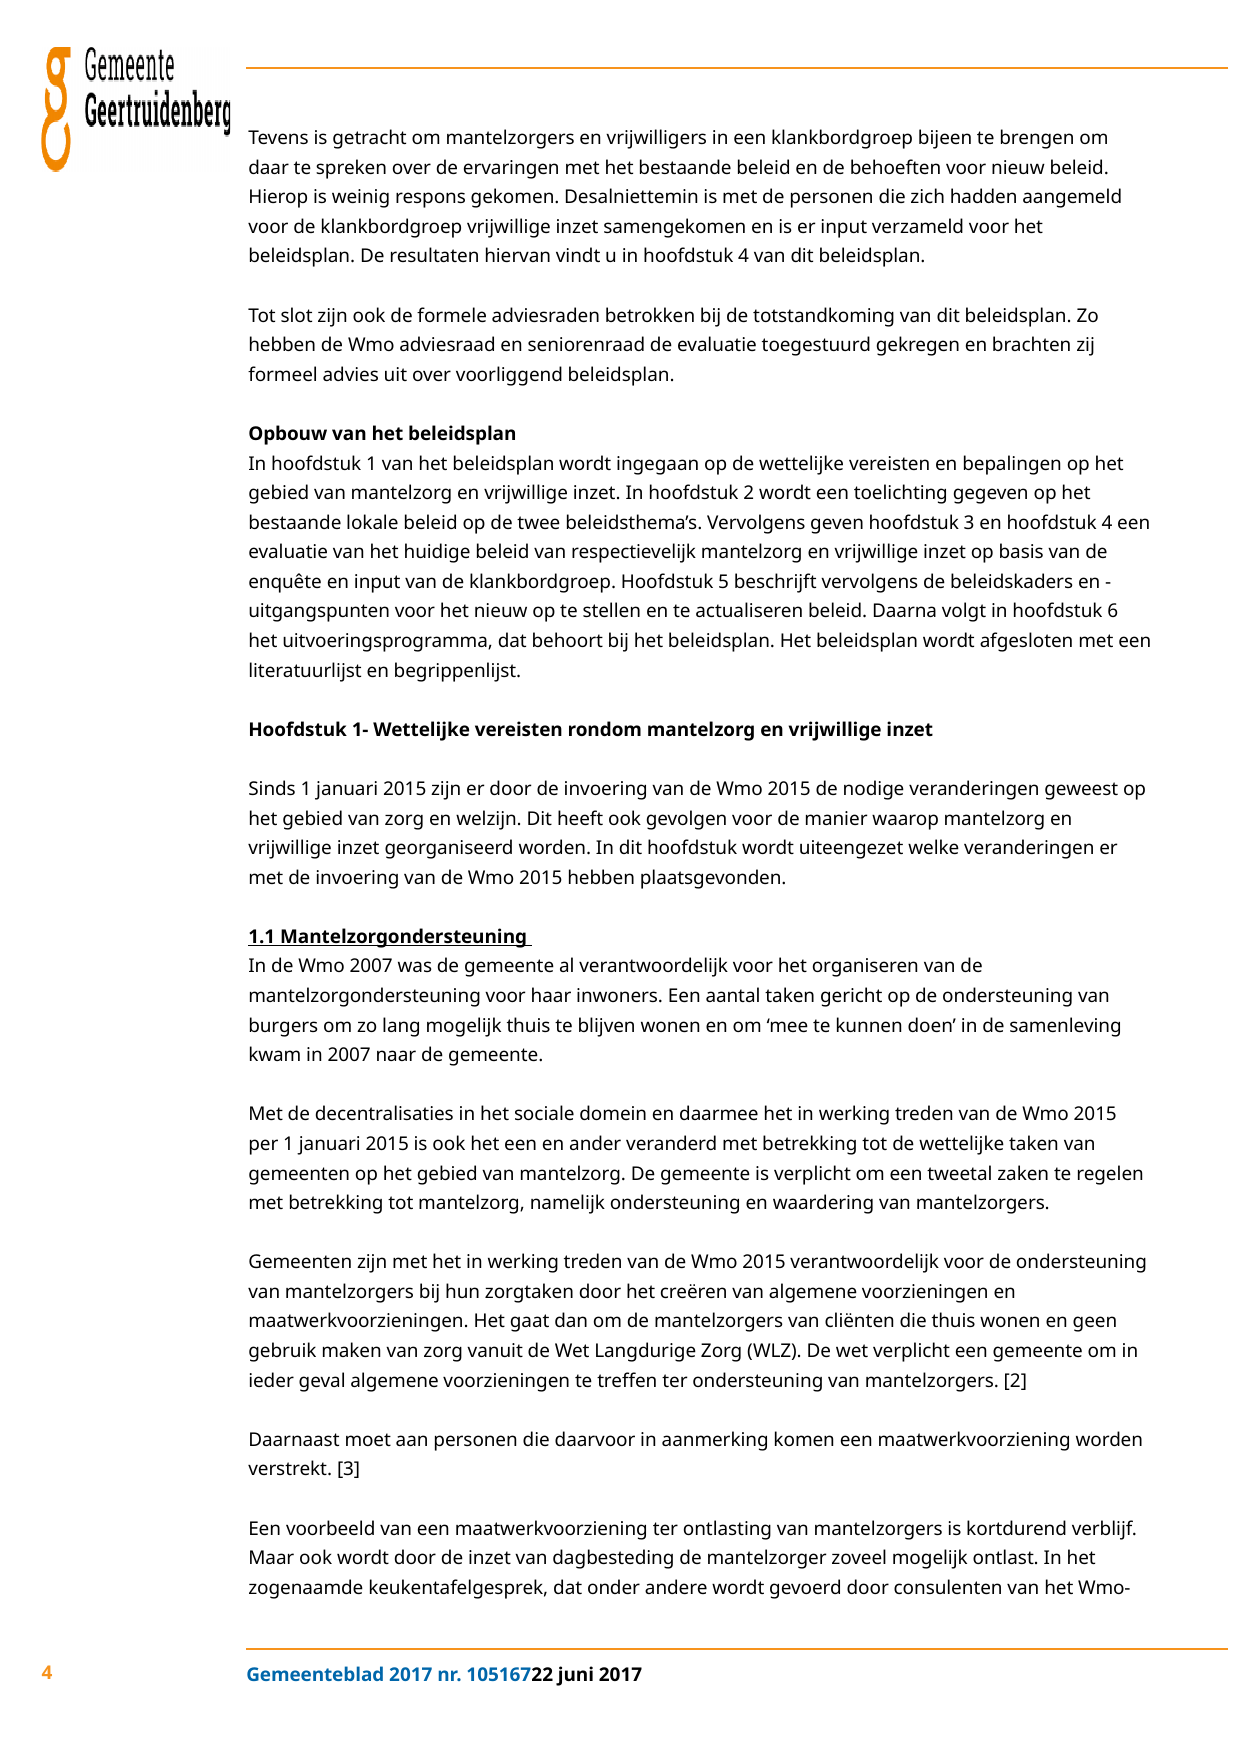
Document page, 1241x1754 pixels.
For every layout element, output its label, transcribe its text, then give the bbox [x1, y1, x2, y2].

text Hoofdstuk 1- Wettelijke vereisten rondom mantelzorg en vrijwillige inzet [248, 716, 1152, 742]
text Tevens is getracht om mantelzorgers en vrijwilligers in een klankbordgroep bijeen te brengen om daar te spreken over de ervaringen met het bestaande beleid en de behoeften voor nieuw beleid. Hierop is weinig respons gekomen. Desalniettemin is met de personen die zich hadden aangemeld voor de klankbordgroep vrijwillige inzet samengekomen en is er input verzameld voor het beleidsplan. De resultaten hiervan vindt u in hoofdstuk 4 van dit beleidsplan. [248, 124, 1152, 268]
text In de Wmo 2007 was de gemeente al verantwoordelijk voor het organiseren van de mantelzorgondersteuning voor haar inwoners. Een aantal taken gericht op de ondersteuning van burgers om zo lang mogelijk thuis te blijven wonen en om ‘mee te kunnen doen’ in de samenleving kwam in 2007 naar de gemeente. [248, 953, 1152, 1067]
text Sinds 1 januari 2015 zijn er door de invoering van de Wmo 2015 de nodige veranderingen geweest op het gebied van zorg en welzijn. Dit heeft ook gevolgen voor de manier waarop mantelzorg en vrijwillige inzet georganiseerd worden. In dit hoofdstuk wordt uiteengezet welke veranderingen er met de invoering van de Wmo 2015 hebben plaatsgevonden. [248, 775, 1152, 890]
text Gemeenten zijn met het in werking treden van de Wmo 2015 verantwoordelijk voor de ondersteuning van mantelzorgers bij hun zorgtaken door het creëren van algemene voorzieningen en maatwerkvoorzieningen. Het gaat dan om de mantelzorgers van cliënten die thuis wonen en geen gebruik maken van zorg vanuit de Wet Langdurige Zorg (WLZ). De wet verplicht een gemeente om in ieder geval algemene voorzieningen te treffen ter ondersteuning van mantelzorgers. [2] [248, 1248, 1152, 1393]
text Tot slot zijn ook de formele adviesraden betrokken bij de totstandkoming van dit beleidsplan. Zo hebben de Wmo adviesraad en seniorenraad de evaluatie toegestuurd gekregen en brachten zij formeel advies uit over voorliggend beleidsplan. [248, 302, 1152, 387]
text Een voorbeeld van een maatwerkvoorziening ter ontlasting van mantelzorgers is kortdurend verblijf. Maar ook wordt door de inzet van dagbesteding de mantelzorger zoveel mogelijk ontlast. In het zogenaamde keukentafelgesprek, dat onder andere wordt gevoerd door consulenten van het Wmo- [248, 1515, 1152, 1600]
text Daarnaast moet aan personen die daarvoor in aanmerking komen een maatwerkvoorziening worden verstrekt. [3] [248, 1426, 1152, 1481]
text Met de decentralisaties in het sociale domein en daarmee het in werking treden van de Wmo 2015 per 1 januari 2015 is ook het een en ander veranderd met betrekking tot de wettelijke taken van gemeenten op het gebied van mantelzorg. De gemeente is verplicht om een tweetal zaken te regelen met betrekking tot mantelzorg, namelijk ondersteuning en waardering van mantelzorgers. [248, 1101, 1152, 1215]
picture [41, 47, 231, 172]
text 1.1 Mantelzorgondersteuning [248, 923, 1152, 949]
text In hoofdstuk 1 van het beleidsplan wordt ingegaan op de wettelijke vereisten en bepalingen op het gebied van mantelzorg en vrijwillige inzet. In hoofdstuk 2 wordt een toelichting gegeven op het bestaande lokale beleid op de twee beleidsthema’s. Vervolgens geven hoofdstuk 3 en hoofdstuk 4 een evaluatie van het huidige beleid van respectievelijk mantelzorg en vrijwillige inzet op basis van de enquête en input van de klankbordgroep. Hoofdstuk 5 beschrijft vervolgens de beleidskaders en -uitgangspunten voor het nieuw op te stellen en te actualiseren beleid. Daarna volgt in hoofdstuk 6 het uitvoeringsprogramma, dat behoort bij het beleidsplan. Het beleidsplan wordt afgesloten met een literatuurlijst en begrippenlijst. [248, 450, 1152, 683]
text Opbouw van het beleidsplan [248, 420, 1152, 446]
